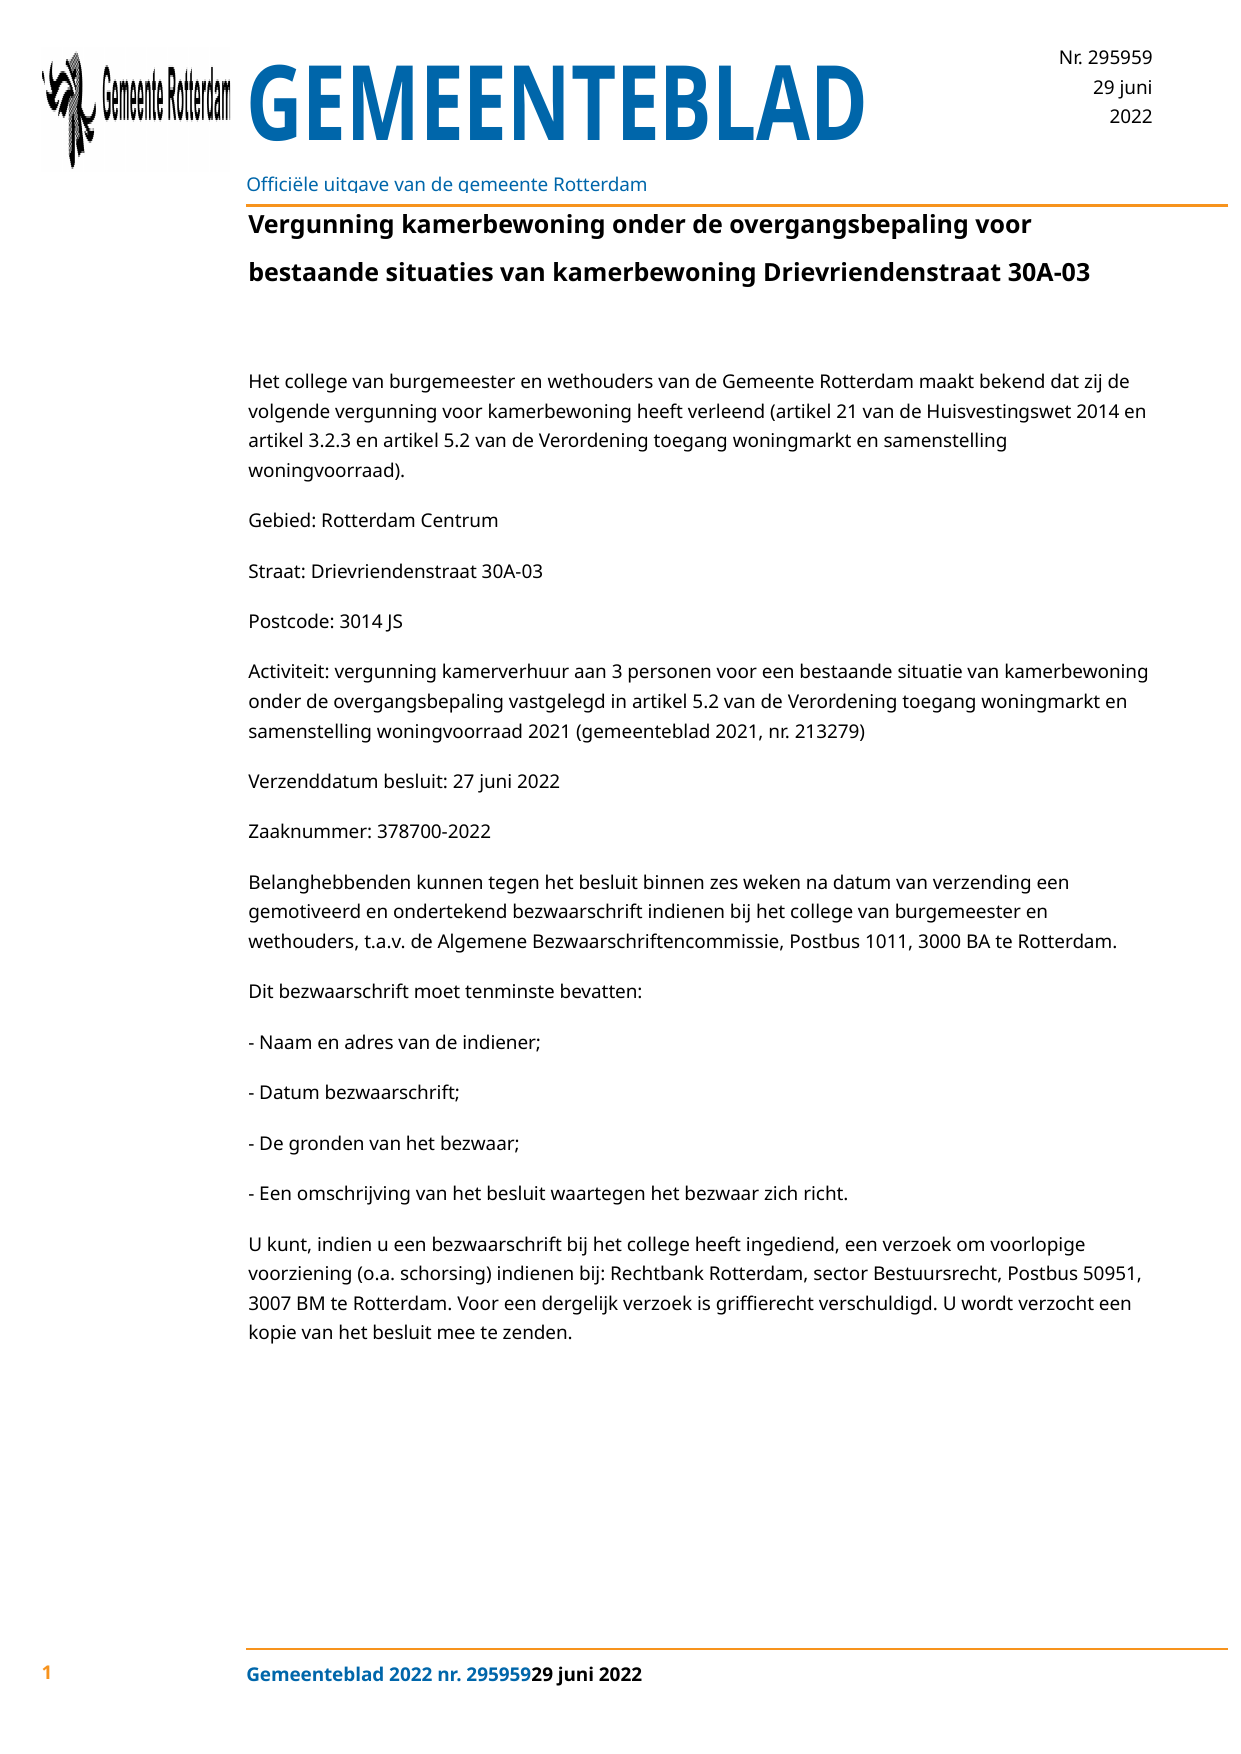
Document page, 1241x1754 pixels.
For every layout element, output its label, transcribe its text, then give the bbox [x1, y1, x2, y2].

text - Een omschrijving van het besluit waartegen het bezwaar zich richt. [248, 1180, 1152, 1206]
text Vergunning kamerbewoning onder de overgangsbepaling voor bestaande situaties van kamerbewoning Drievriendenstraat 30A-03 [248, 207, 1152, 288]
picture [41, 47, 231, 172]
text Postcode: 3014 JS [248, 608, 1152, 634]
text Straat: Drievriendenstraat 30A-03 [248, 558, 1152, 584]
text Activiteit: vergunning kamerverhuur aan 3 personen voor een bestaande situatie van kamerbewoning onder de overgangsbepaling vastgelegd in artikel 5.2 van de Verordening toegang woningmarkt en samenstelling woningvoorraad 2021 (gemeenteblad 2021, nr. 213279) [248, 659, 1152, 744]
text Dit bezwaarschrift moet tenminste bevatten: [248, 979, 1152, 1004]
text - Datum bezwaarschrift; [248, 1079, 1152, 1105]
text Verzenddatum besluit: 27 juni 2022 [248, 768, 1152, 794]
text Belanghebbenden kunnen tegen het besluit binnen zes weken na datum van verzending een gemotiveerd en ondertekend bezwaarschrift indienen bij het college van burgemeester en wethouders, t.a.v. de Algemene Bezwaarschriftencommissie, Postbus 1011, 3000 BA te Rotterdam. [248, 869, 1152, 954]
text Het college van burgemeester en wethouders van de Gemeente Rotterdam maakt bekend dat zij de volgende vergunning voor kamerbewoning heeft verleend (artikel 21 van de Huisvestingswet 2014 en artikel 3.2.3 en artikel 5.2 van de Verordening toegang woningmarkt en samenstelling woningvoorraad). [248, 368, 1152, 483]
text - Naam en adres van de indiener; [248, 1029, 1152, 1055]
text Gebied: Rotterdam Centrum [248, 507, 1152, 533]
text U kunt, indien u een bezwaarschrift bij het college heeft ingediend, een verzoek om voorlopige voorziening (o.a. schorsing) indienen bij: Rechtbank Rotterdam, sector Bestuursrecht, Postbus 50951, 3007 BM te Rotterdam. Voor een dergelijk verzoek is griffierecht verschuldigd. U wordt verzocht een kopie van het besluit mee te zenden. [248, 1231, 1152, 1345]
text Zaaknummer: 378700-2022 [248, 819, 1152, 844]
text - De gronden van het bezwaar; [248, 1130, 1152, 1156]
